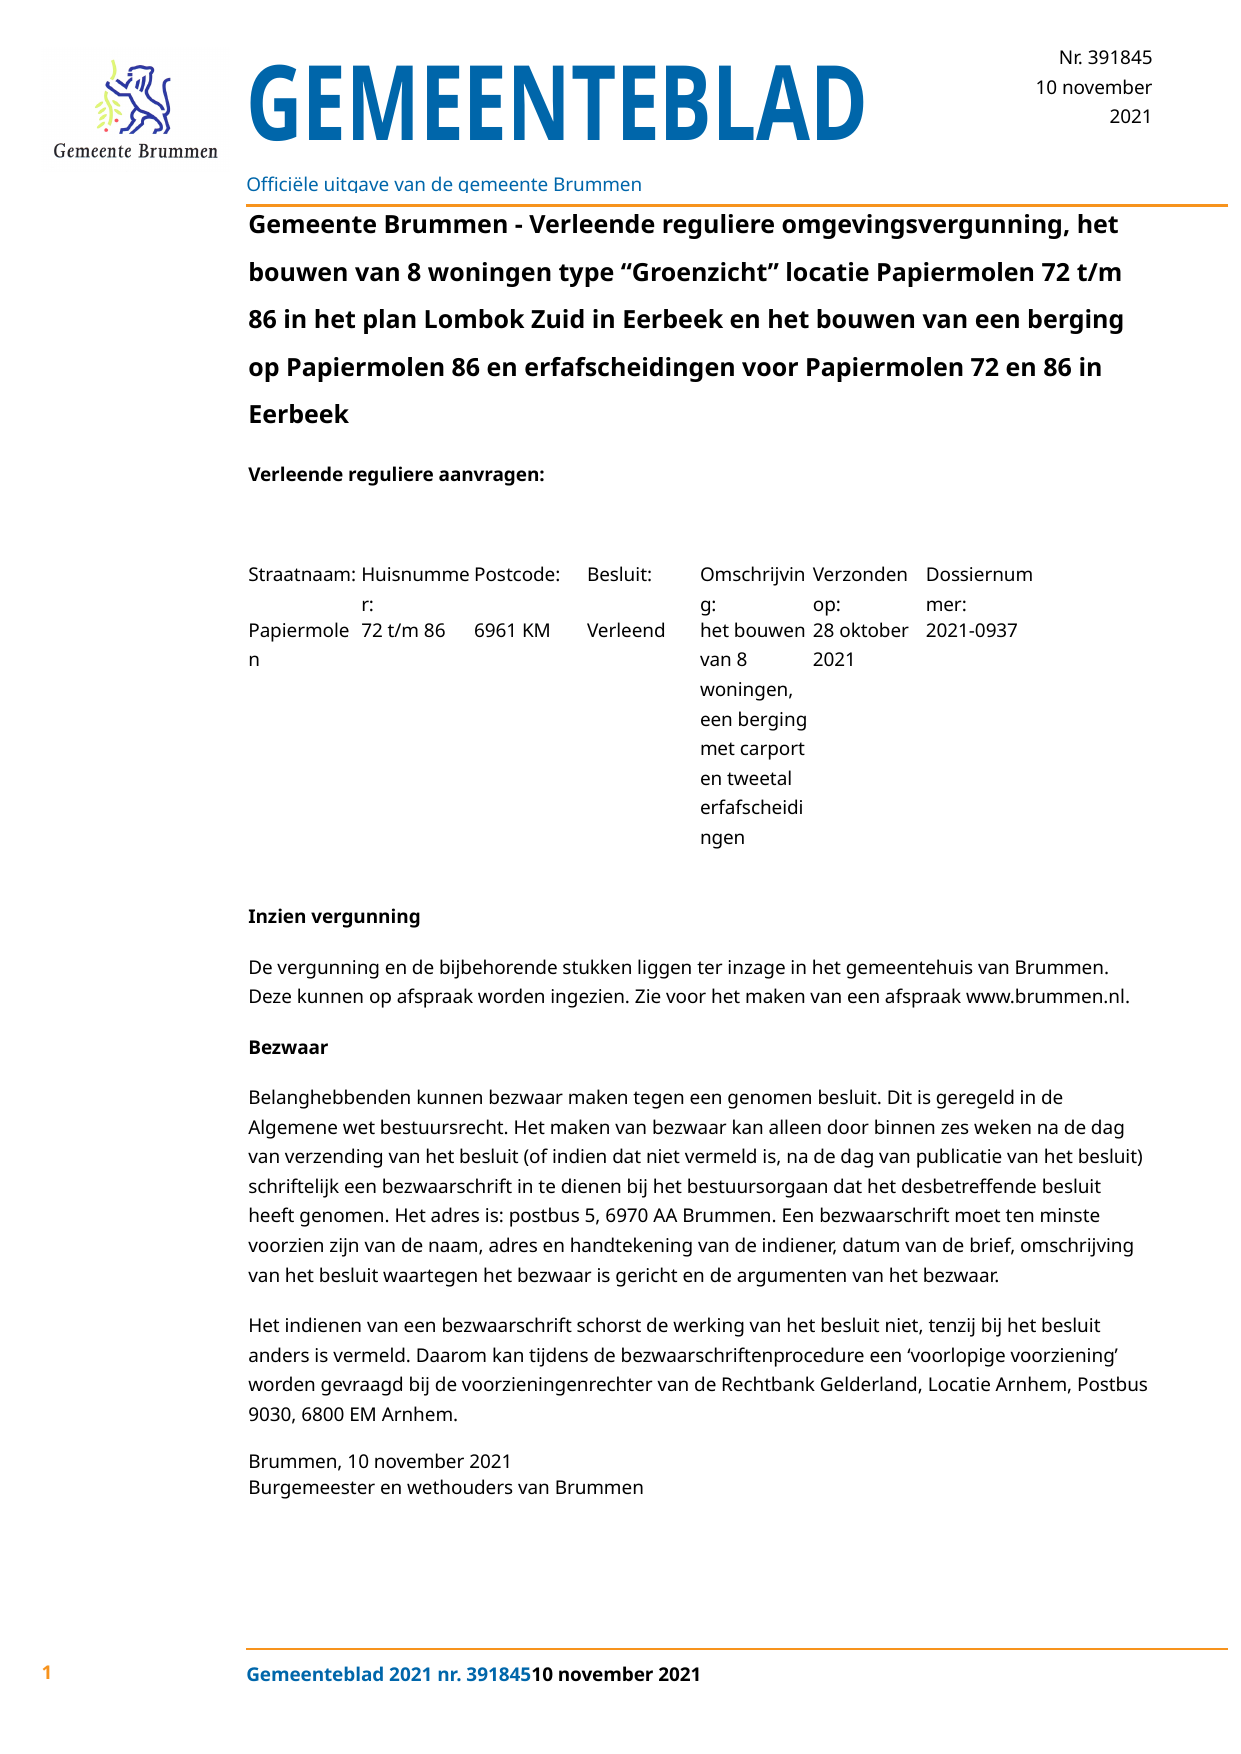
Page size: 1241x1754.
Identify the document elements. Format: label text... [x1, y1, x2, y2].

text Het indienen van een bezwaarschrift schorst de werking van het besluit niet, tenzij bij het besluit anders is vermeld. Daarom kan tijdens de bezwaarschriftenprocedure een ‘voorlopige voorziening’ worden gevraagd bij de voorzieningenrechter van de Rechtbank Gelderland, Locatie Arnhem, Postbus 9030, 6800 EM Arnhem. [248, 1312, 1152, 1427]
table_header Straatnaam: [248, 562, 361, 617]
table_cell 6961 KM [474, 617, 587, 850]
text Gemeente Brummen - Verleende reguliere omgevingsvergunning, het bouwen van 8 woningen type “Groenzicht” locatie Papiermolen 72 t/m 86 in het plan Lombok Zuid in Eerbeek en het bouwen van een berging op Papiermolen 86 en erfafscheidingen voor Papiermolen 72 en 86 in Eerbeek [248, 207, 1152, 431]
table_header [1039, 562, 1152, 617]
text Belanghebbenden kunnen bezwaar maken tegen een genomen besluit. Dit is geregeld in de Algemene wet bestuursrecht. Het maken van bezwaar kan alleen door binnen zes weken na de dag van verzending van het besluit (of indien dat niet vermeld is, na de dag van publicatie van het besluit) schriftelijk een bezwaarschrift in te dienen bij het bestuursorgaan dat het desbetreffende besluit heeft genomen. Het adres is: postbus 5, 6970 AA Brummen. Een bezwaarschrift moet ten minste voorzien zijn van de naam, adres en handtekening van de indiener, datum van de brief, omschrijving van het besluit waartegen het bezwaar is gericht en de argumenten van het bezwaar. [248, 1084, 1152, 1287]
table_header Postcode: [474, 562, 587, 617]
table_cell 72 t/m 86 [361, 617, 474, 850]
table_header Besluit: [587, 562, 700, 617]
text De vergunning en de bijbehorende stukken liggen ter inzage in het gemeentehuis van Brummen. Deze kunnen op afspraak worden ingezien. Zie voor het maken van een afspraak www.brummen.nl. [248, 954, 1152, 1009]
table_cell [1039, 617, 1152, 850]
text Burgemeester en wethouders van Brummen [248, 1474, 1152, 1500]
text Inzien vergunning [248, 903, 1152, 929]
picture [41, 47, 231, 172]
table_header Omschrijving: [700, 562, 813, 617]
table_header Dossiernummer: [926, 562, 1038, 617]
table_cell Verleend [587, 617, 700, 850]
table_cell Papiermolen [248, 617, 361, 850]
table_header Verzonden op: [813, 562, 926, 617]
table_cell 2021-0937 [926, 617, 1038, 850]
text Brummen, 10 november 2021 [248, 1449, 1152, 1474]
text Verleende reguliere aanvragen: [248, 461, 1152, 486]
text Bezwaar [248, 1034, 1152, 1059]
table_cell het bouwen van 8 woningen, een berging met carport en tweetal erfafscheidingen [700, 617, 813, 850]
table_cell 28 oktober 2021 [813, 617, 926, 850]
table_header Huisnummer: [361, 562, 474, 617]
